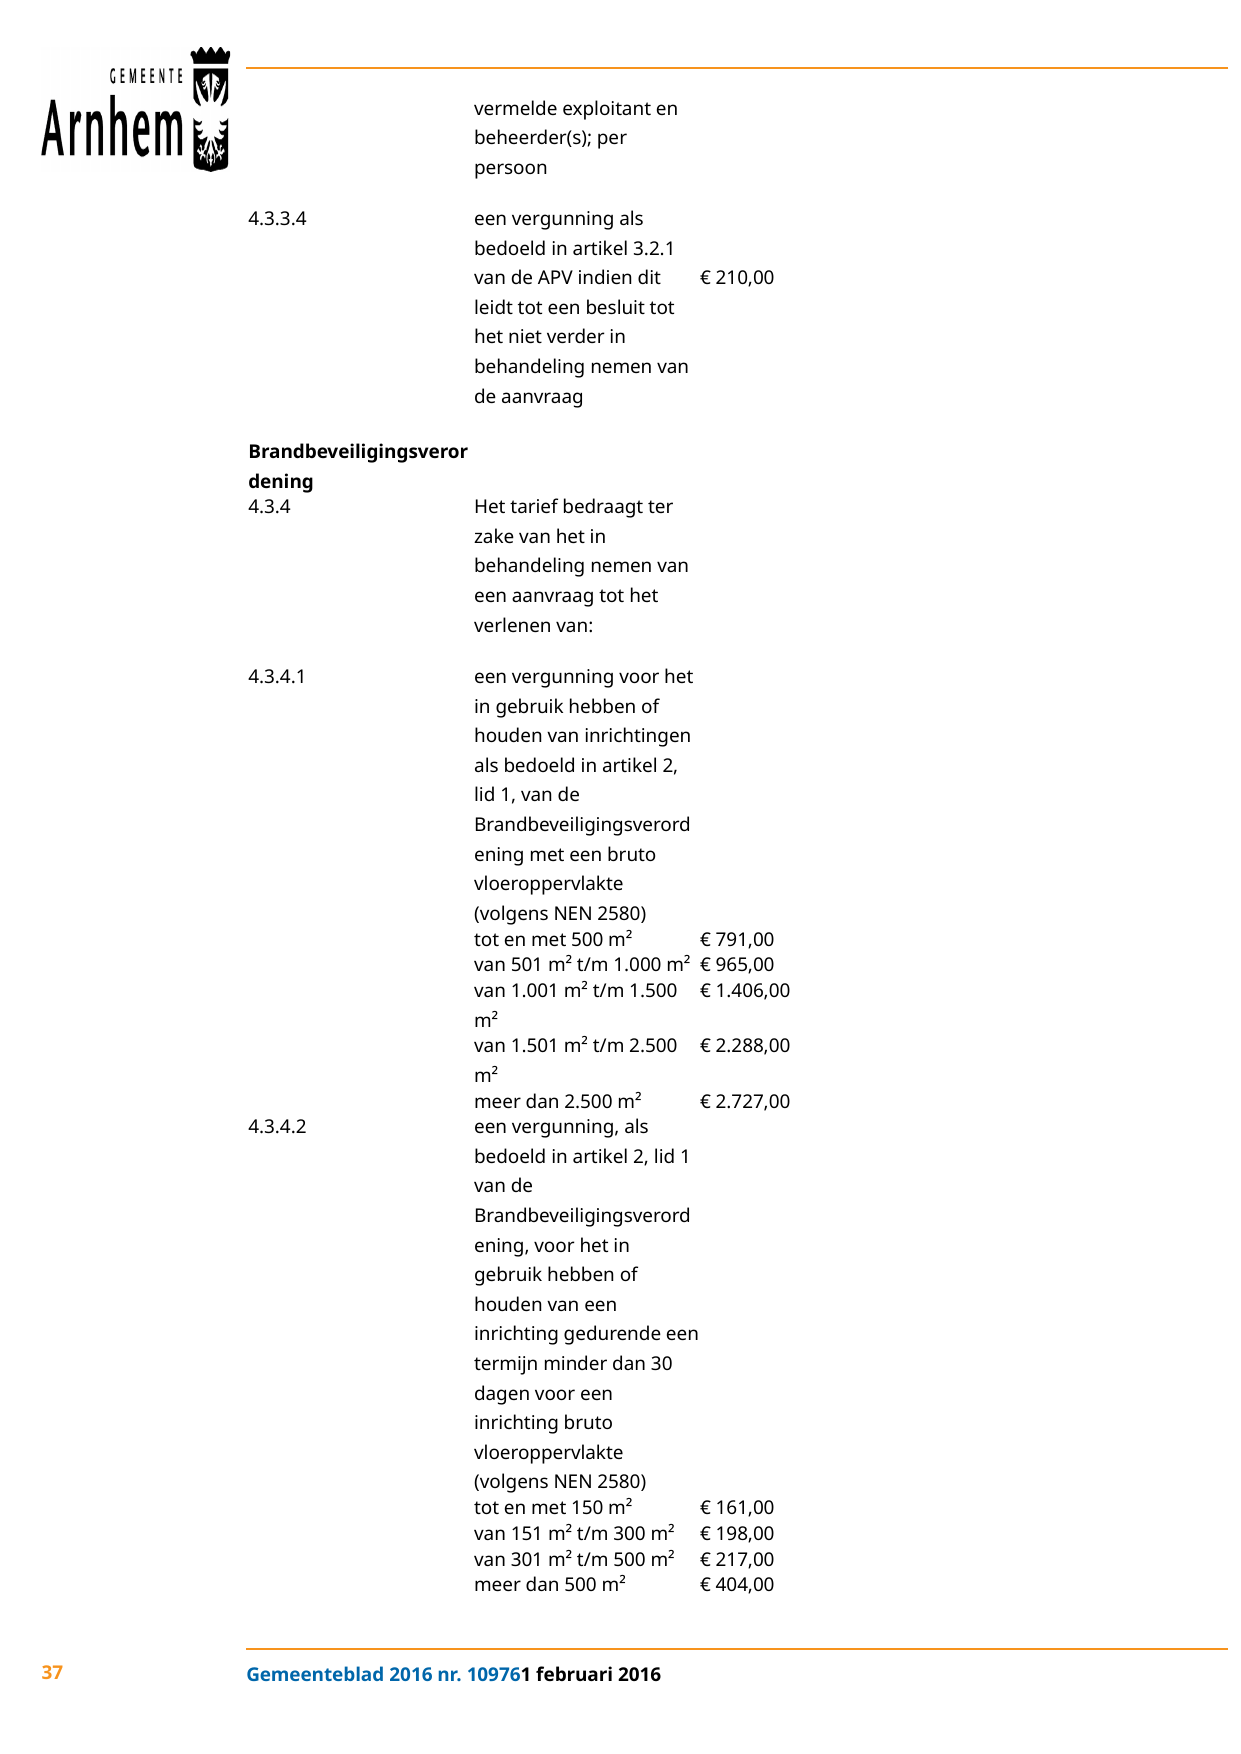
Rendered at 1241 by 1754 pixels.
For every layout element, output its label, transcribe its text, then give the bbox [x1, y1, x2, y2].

table_cell vermelde exploitant en beheerder(s); per persoon [474, 95, 700, 180]
table_cell [248, 1546, 474, 1571]
table_cell meer dan 500 m² [474, 1571, 700, 1597]
picture [41, 47, 231, 172]
table_cell van 1.501 m² t/m 2.500 m² [474, 1033, 700, 1088]
table_cell [474, 180, 700, 205]
table_cell [700, 95, 926, 180]
table_cell [474, 638, 700, 663]
table_cell [700, 663, 926, 926]
table_cell een vergunning voor het in gebruik hebben of houden van inrichtingen als bedoeld in artikel 2, lid 1, van de Brandbeveiligingsverordening met een bruto vloeroppervlakte (volgens NEN 2580) [474, 663, 700, 926]
table_cell € 2.288,00 [700, 1033, 926, 1088]
table_cell [700, 180, 926, 205]
table_cell [700, 494, 926, 638]
table_cell € 161,00 [700, 1494, 926, 1520]
table_cell [248, 95, 474, 180]
table_cell [248, 180, 474, 205]
table_cell [248, 1033, 474, 1088]
table_cell van 501 m² t/m 1.000 m² [474, 951, 700, 977]
table_cell van 151 m² t/m 300 m² [474, 1520, 700, 1546]
table_cell € 198,00 [700, 1520, 926, 1546]
table_cell [700, 1114, 926, 1494]
table_cell [248, 638, 474, 663]
table_cell € 217,00 [700, 1546, 926, 1571]
table_cell 4.3.4.1 [248, 663, 474, 926]
table_cell € 210,00 [700, 205, 926, 409]
table_cell van 1.001 m² t/m 1.500 m² [474, 977, 700, 1032]
table_cell 4.3.4 [248, 494, 474, 638]
table_cell een vergunning, als bedoeld in artikel 2, lid 1 van de Brandbeveiligingsverordening, voor het in gebruik hebben of houden van een inrichting gedurende een termijn minder dan 30 dagen voor een inrichting bruto vloeroppervlakte (volgens NEN 2580) [474, 1114, 700, 1494]
table_cell [248, 1088, 474, 1113]
table_cell [248, 951, 474, 977]
table_cell [248, 926, 474, 951]
table_cell [248, 1571, 474, 1597]
table_cell van 301 m² t/m 500 m² [474, 1546, 700, 1571]
table_cell € 791,00 [700, 926, 926, 951]
table_cell € 1.406,00 [700, 977, 926, 1032]
table_cell Het tarief bedraagt ter zake van het in behandeling nemen van een aanvraag tot het verlenen van: [474, 494, 700, 638]
table_cell tot en met 500 m² [474, 926, 700, 951]
table_cell 4.3.4.2 [248, 1114, 474, 1494]
table_cell € 404,00 [700, 1571, 926, 1597]
table_cell een vergunning als bedoeld in artikel 3.2.1 van de APV indien dit leidt tot een besluit tot het niet verder in behandeling nemen van de aanvraag [474, 205, 700, 409]
table_cell [248, 1494, 474, 1520]
table_cell tot en met 150 m² [474, 1494, 700, 1520]
table_cell [248, 977, 474, 1032]
table_cell meer dan 2.500 m² [474, 1088, 700, 1113]
table_cell 4.3.3.4 [248, 205, 474, 409]
table_cell [248, 1520, 474, 1546]
table_cell [700, 638, 926, 663]
table_cell Brandbeveiligingsverordening [248, 409, 474, 493]
table_cell € 2.727,00 [700, 1088, 926, 1113]
table_cell € 965,00 [700, 951, 926, 977]
